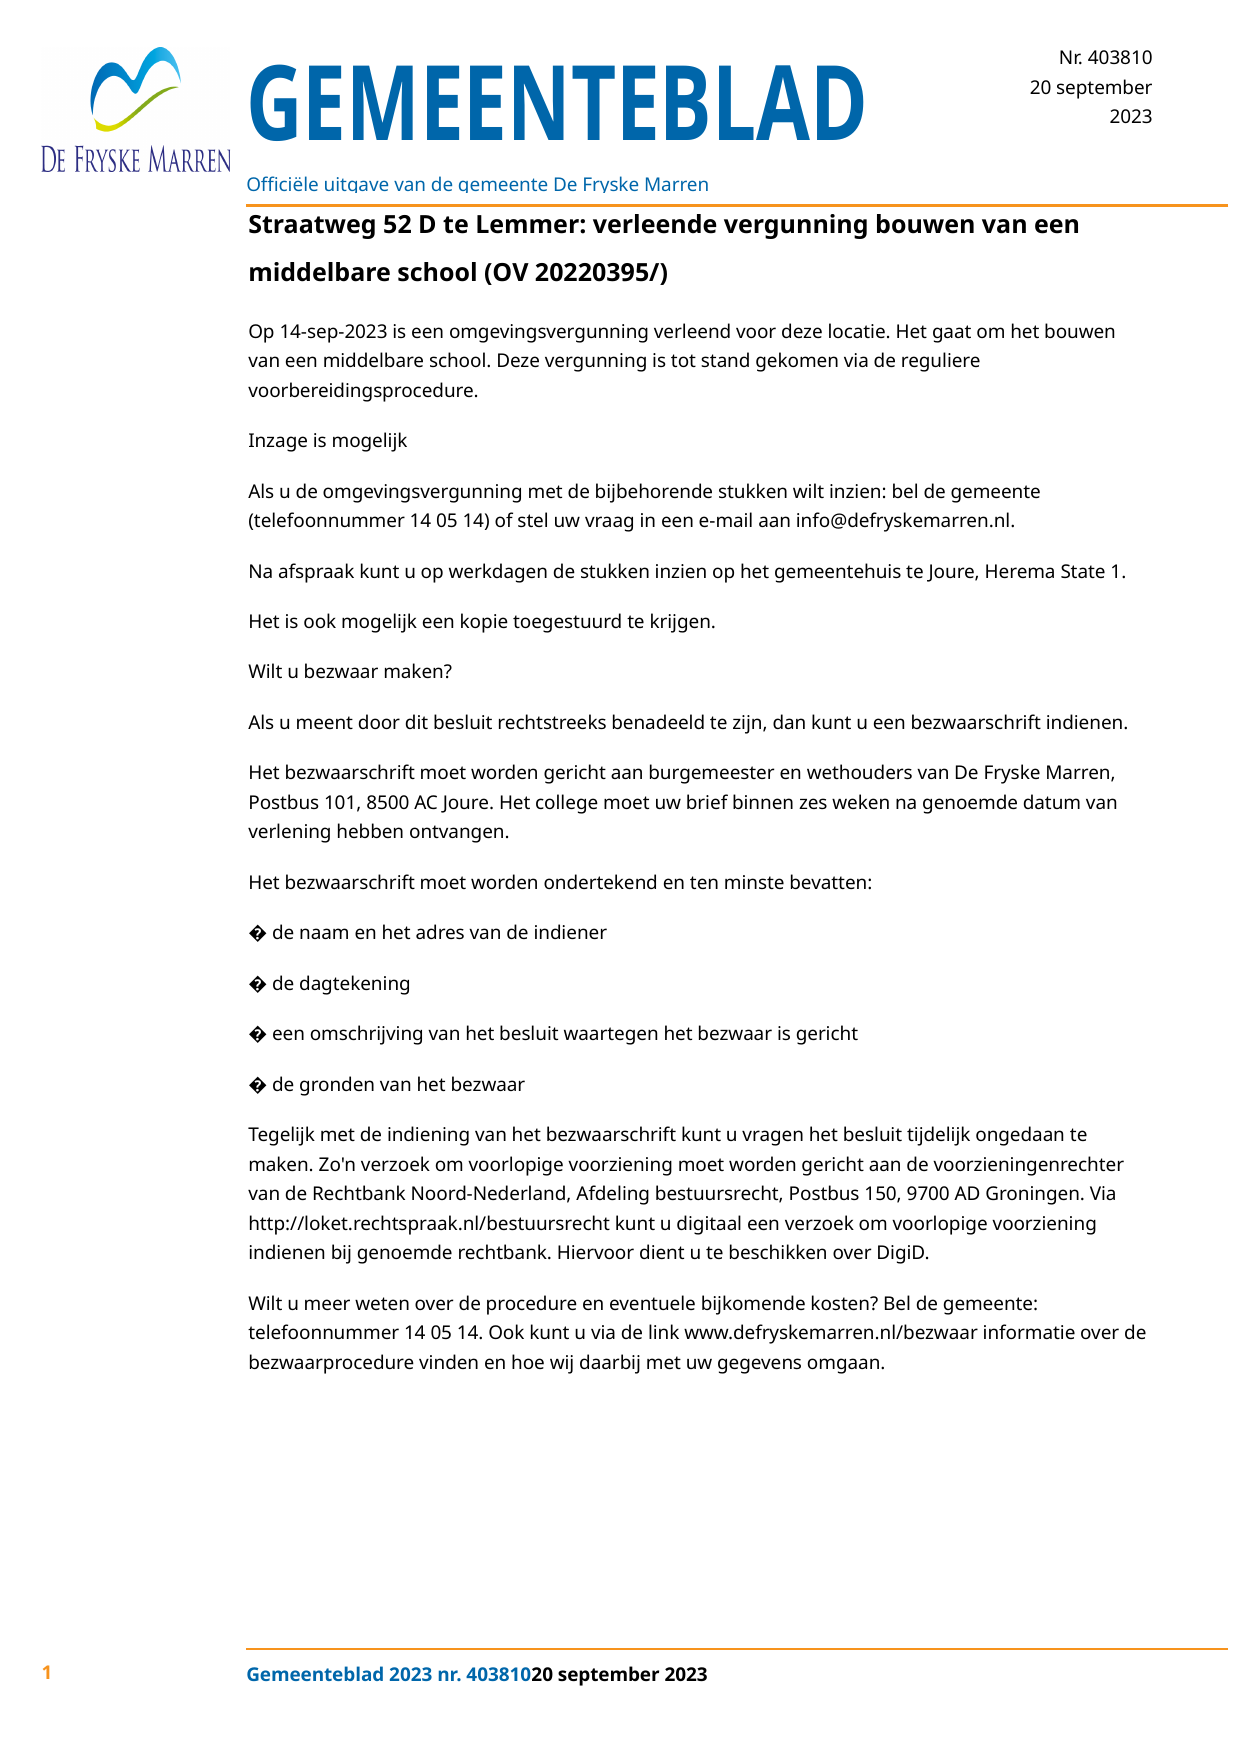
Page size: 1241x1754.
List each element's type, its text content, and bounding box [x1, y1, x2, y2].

text � de gronden van het bezwaar [248, 1071, 1152, 1097]
text Het is ook mogelijk een kopie toegestuurd te krijgen. [248, 608, 1152, 634]
text � een omschrijving van het besluit waartegen het bezwaar is gericht [248, 1020, 1152, 1046]
picture [41, 47, 231, 172]
text Wilt u meer weten over de procedure en eventuele bijkomende kosten? Bel de gemeente: telefoonnummer 14 05 14. Ook kunt u via de link www.defryskemarren.nl/bezwaar informatie over de bezwaarprocedure vinden en hoe wij daarbij met uw gegevens omgaan. [248, 1290, 1152, 1375]
text Op 14-sep-2023 is een omgevingsvergunning verleend voor deze locatie. Het gaat om het bouwen van een middelbare school. Deze vergunning is tot stand gekomen via de reguliere voorbereidingsprocedure. [248, 318, 1152, 403]
text Straatweg 52 D te Lemmer: verleende vergunning bouwen van een middelbare school (OV 20220395/) [248, 207, 1152, 288]
text Het bezwaarschrift moet worden ondertekend en ten minste bevatten: [248, 869, 1152, 895]
text Na afspraak kunt u op werkdagen de stukken inzien op het gemeentehuis te Joure, Herema State 1. [248, 558, 1152, 584]
text � de dagtekening [248, 970, 1152, 996]
text Tegelijk met de indiening van het bezwaarschrift kunt u vragen het besluit tijdelijk ongedaan te maken. Zo'n verzoek om voorlopige voorziening moet worden gericht aan de voorzieningenrechter van de Rechtbank Noord-Nederland, Afdeling bestuursrecht, Postbus 150, 9700 AD Groningen. Via http://loket.rechtspraak.nl/bestuursrecht kunt u digitaal een verzoek om voorlopige voorziening indienen bij genoemde rechtbank. Hiervoor dient u te beschikken over DigiD. [248, 1121, 1152, 1265]
text Inzage is mogelijk [248, 427, 1152, 453]
text Het bezwaarschrift moet worden gericht aan burgemeester en wethouders van De Fryske Marren, Postbus 101, 8500 AC Joure. Het college moet uw brief binnen zes weken na genoemde datum van verlening hebben ontvangen. [248, 759, 1152, 844]
text � de naam en het adres van de indiener [248, 919, 1152, 945]
text Als u meent door dit besluit rechtstreeks benadeeld te zijn, dan kunt u een bezwaarschrift indienen. [248, 709, 1152, 735]
text Als u de omgevingsvergunning met de bijbehorende stukken wilt inzien: bel de gemeente (telefoonnummer 14 05 14) of stel uw vraag in een e-mail aan info@defryskemarren.nl. [248, 478, 1152, 533]
text Wilt u bezwaar maken? [248, 659, 1152, 684]
